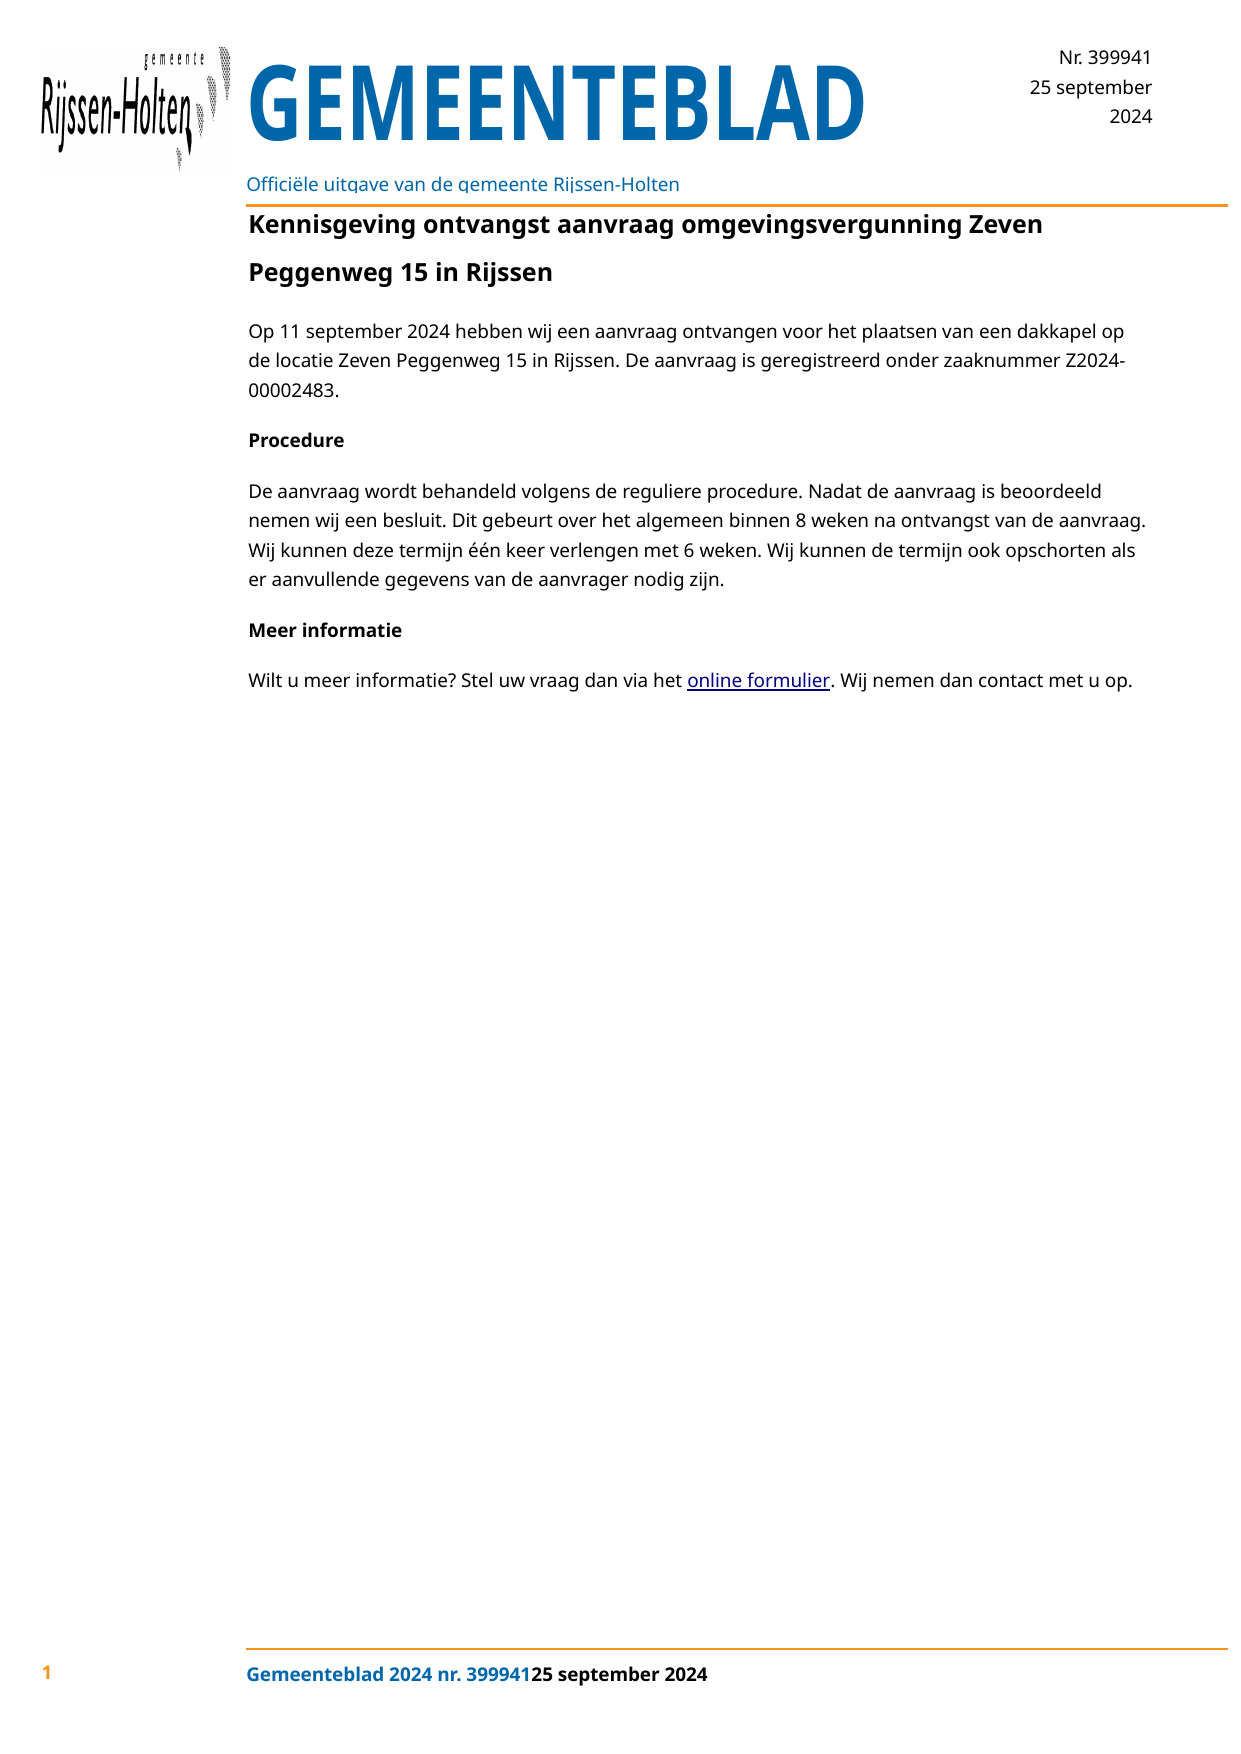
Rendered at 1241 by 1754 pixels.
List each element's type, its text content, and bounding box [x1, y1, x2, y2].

picture [41, 47, 231, 172]
text Procedure [248, 427, 1152, 453]
text Kennisgeving ontvangst aanvraag omgevingsvergunning Zeven Peggenweg 15 in Rijssen [248, 207, 1152, 288]
text Meer informatie [248, 617, 1152, 643]
text De aanvraag wordt behandeld volgens de reguliere procedure. Nadat de aanvraag is beoordeeld nemen wij een besluit. Dit gebeurt over het algemeen binnen 8 weken na ontvangst van de aanvraag. Wij kunnen deze termijn één keer verlengen met 6 weken. Wij kunnen de termijn ook opschorten als er aanvullende gegevens van de aanvrager nodig zijn. [248, 478, 1152, 592]
text Op 11 september 2024 hebben wij een aanvraag ontvangen voor het plaatsen van een dakkapel op de locatie Zeven Peggenweg 15 in Rijssen. De aanvraag is geregistreerd onder zaaknummer Z2024-00002483. [248, 318, 1152, 403]
text Wilt u meer informatie? Stel uw vraag dan via het online formulier. Wij nemen dan contact met u op. [248, 667, 1152, 693]
